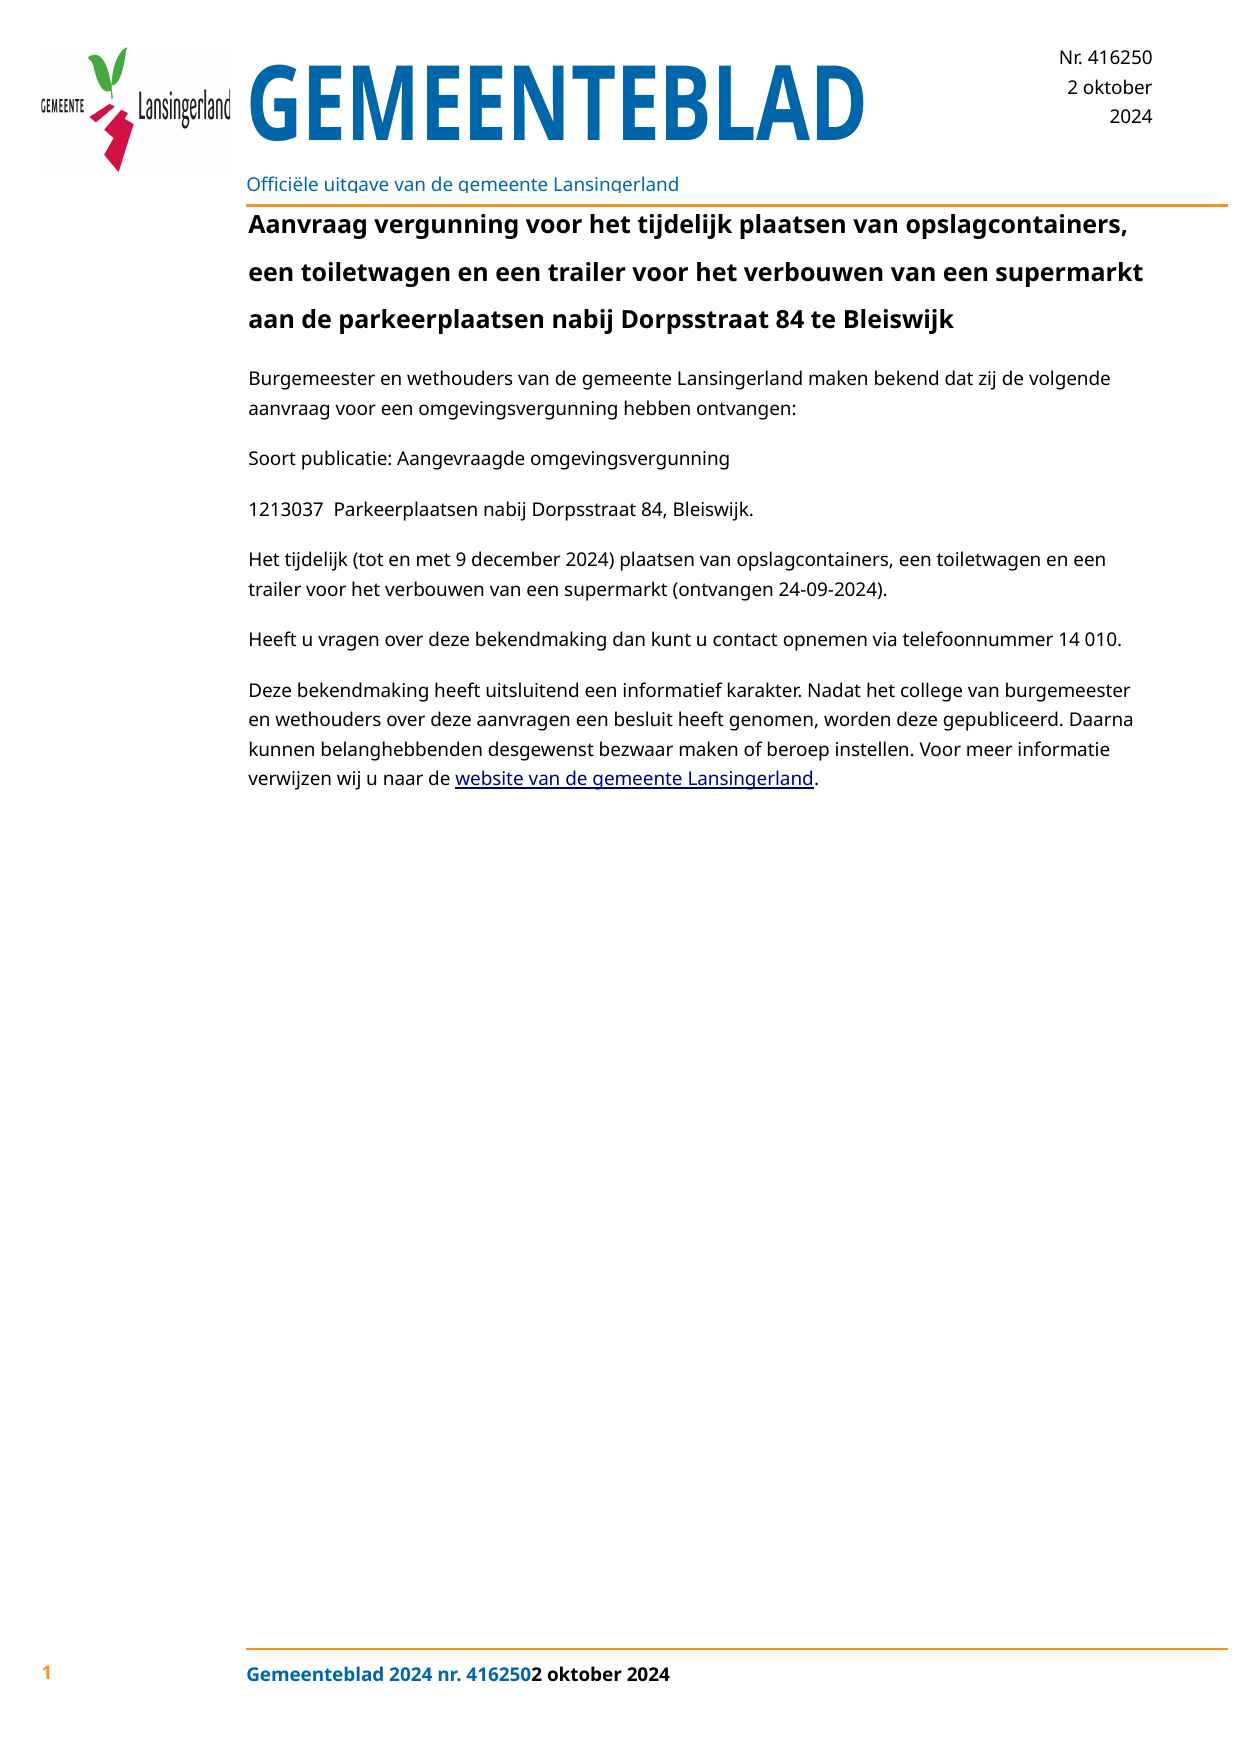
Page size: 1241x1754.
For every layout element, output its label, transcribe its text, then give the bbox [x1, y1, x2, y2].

text Deze bekendmaking heeft uitsluitend een informatief karakter. Nadat het college van burgemeester en wethouders over deze aanvragen een besluit heeft genomen, worden deze gepubliceerd. Daarna kunnen belanghebbenden desgewenst bezwaar maken of beroep instellen. Voor meer informatie verwijzen wij u naar de website van de gemeente Lansingerland. [248, 677, 1152, 791]
picture [41, 47, 231, 172]
text Heeft u vragen over deze bekendmaking dan kunt u contact opnemen via telefoonnummer 14 010. [248, 626, 1152, 652]
text Het tijdelijk (tot en met 9 december 2024) plaatsen van opslagcontainers, een toiletwagen en een trailer voor het verbouwen van een supermarkt (ontvangen 24-09-2024). [248, 546, 1152, 602]
text Aanvraag vergunning voor het tijdelijk plaatsen van opslagcontainers, een toiletwagen en een trailer voor het verbouwen van een supermarkt aan de parkeerplaatsen nabij Dorpsstraat 84 te Bleiswijk [248, 207, 1152, 336]
text Burgemeester en wethouders van de gemeente Lansingerland maken bekend dat zij de volgende aanvraag voor een omgevingsvergunning hebben ontvangen: [248, 366, 1152, 421]
text Soort publicatie: Aangevraagde omgevingsvergunning [248, 446, 1152, 471]
text 1213037 Parkeerplaatsen nabij Dorpsstraat 84, Bleiswijk. [248, 496, 1152, 522]
